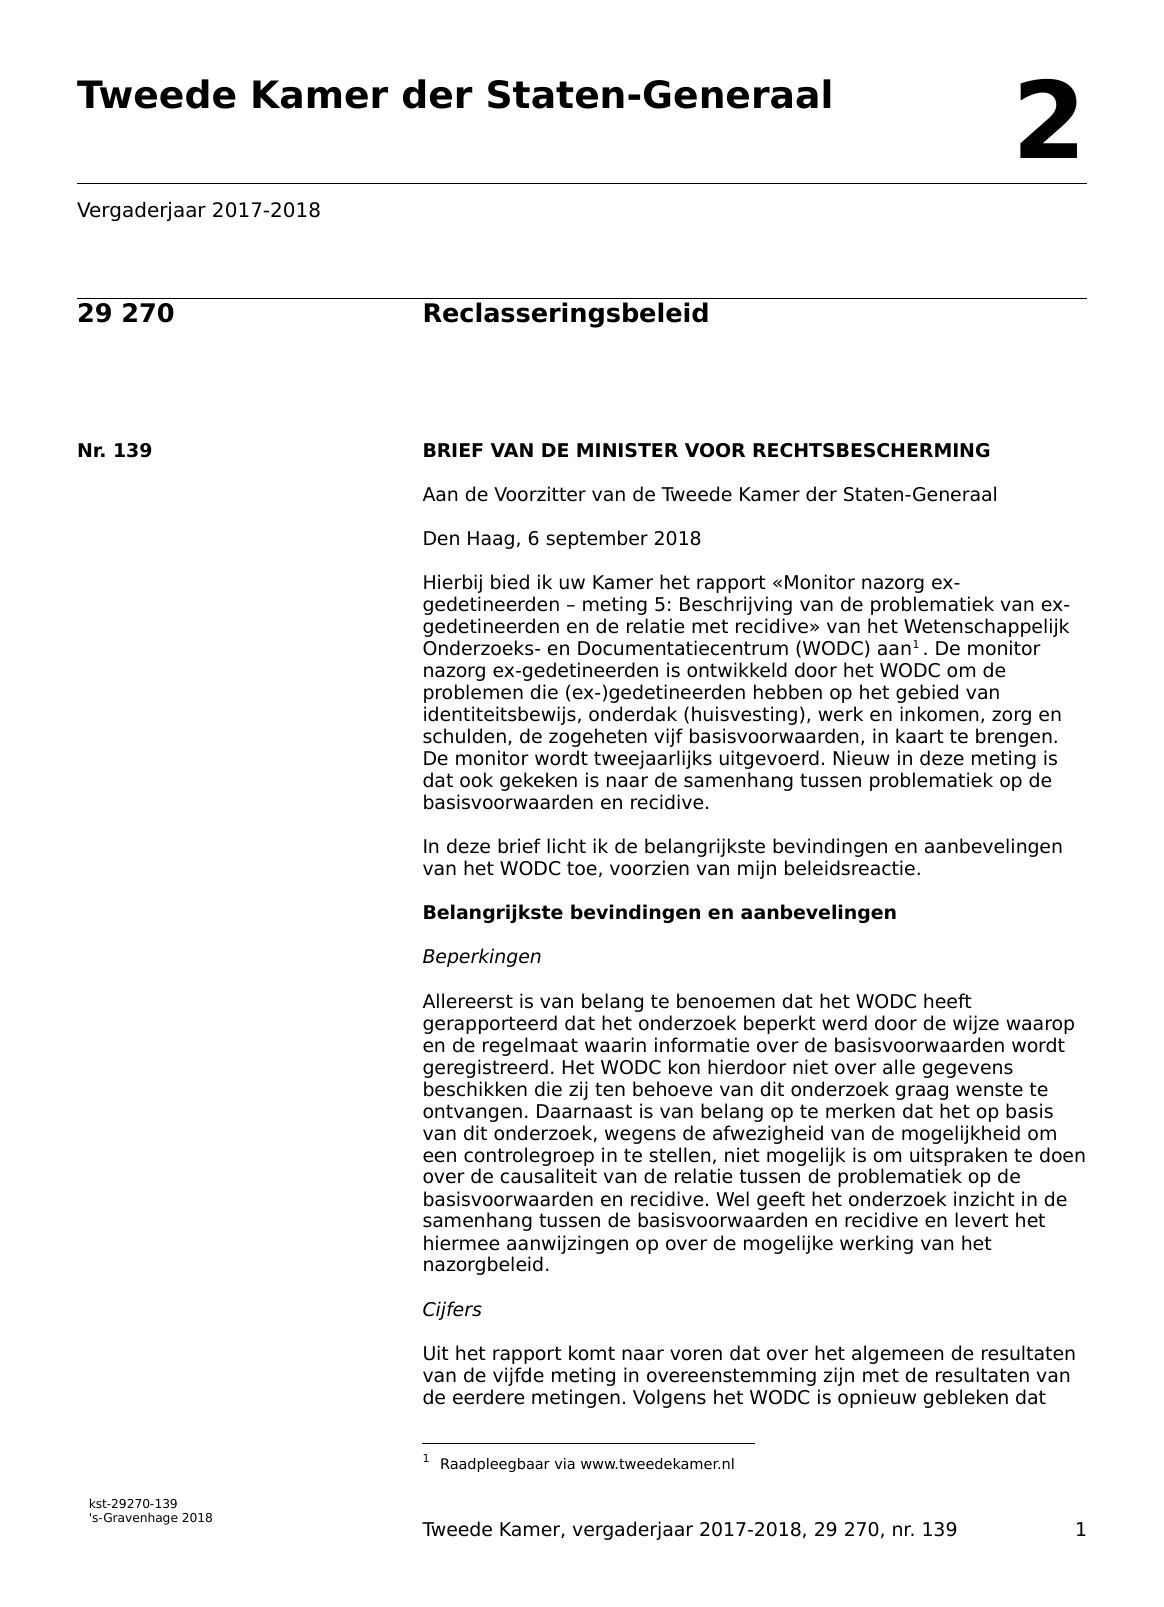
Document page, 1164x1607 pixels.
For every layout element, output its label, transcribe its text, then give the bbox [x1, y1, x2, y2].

text Allereerst is van belang te benoemen dat het WODC heeft gerapporteerd dat het onderzoek beperkt werd door de wijze waarop en de regelmaat waarin informatie over de basisvoorwaarden wordt geregistreerd. Het WODC kon hierdoor niet over alle gegevens beschikken die zij ten behoeve van dit onderzoek graag wenste te ontvangen. Daarnaast is van belang op te merken dat het op basis van dit onderzoek, wegens de afwezigheid van de mogelijkheid om een controlegroep in te stellen, niet mogelijk is om uitspraken te doen over de causaliteit van de relatie tussen de problematiek op de basisvoorwaarden en recidive. Wel geeft het onderzoek inzicht in de samenhang tussen de basisvoorwaarden en recidive en levert het hiermee aanwijzingen op over de mogelijke werking van het nazorgbeleid. [422, 991, 1087, 1276]
subtitle Beperkingen [422, 946, 1087, 968]
text Uit het rapport komt naar voren dat over het algemeen de resultaten van de vijfde meting in overeenstemming zijn met de resultaten van de eerdere metingen. Volgens het WODC is opnieuw gebleken dat [422, 1343, 1087, 1409]
text In deze brief licht ik de belangrijkste bevindingen en aanbevelingen van het WODC toe, voorzien van mijn beleidsreactie. [422, 836, 1087, 880]
table_header 2 [886, 59, 1087, 183]
text Den Haag, 6 september 2018 [422, 528, 1087, 550]
text kst-29270-139 [88, 1497, 323, 1511]
table_header Tweede Kamer der Staten-Generaal [77, 59, 886, 183]
text Hierbij bied ik uw Kamer het rapport «Monitor nazorg ex-gedetineerden – meting 5: Beschrijving van de problematiek van ex-gedetineerden en de relatie met recidive» van het Wetenschappelijk Onderzoeks- en Documentatiecentrum (WODC) aan. De monitor nazorg ex-gedetineerden is ontwikkeld door het WODC om de problemen die (ex-)gedetineerden hebben op het gebied van identiteitsbewijs, onderdak (huisvesting), werk en inkomen, zorg en schulden, de zogeheten vijf basisvoorwaarden, in kaart te brengen. De monitor wordt tweejaarlijks uitgevoerd. Nieuw in deze meting is dat ook gekeken is naar de samenhang tussen problematiek op de basisvoorwaarden en recidive. [422, 572, 1087, 814]
text Aan de Voorzitter van de Tweede Kamer der Staten-Generaal [422, 484, 1087, 506]
text 's-Gravenhage 2018 [88, 1511, 323, 1525]
subtitle Nr. 139 BRIEF VAN DE MINISTER VOOR RECHTSBESCHERMING [77, 440, 1087, 462]
subtitle 29 270 Reclasseringsbeleid [77, 299, 1087, 329]
subtitle Cijfers [422, 1298, 1087, 1321]
table_cell Vergaderjaar 2017-2018 [77, 184, 1087, 298]
text Raadpleegbaar via www.tweedekamer.nl [422, 1452, 1087, 1474]
subtitle Belangrijkste bevindingen en aanbevelingen [422, 902, 1087, 924]
